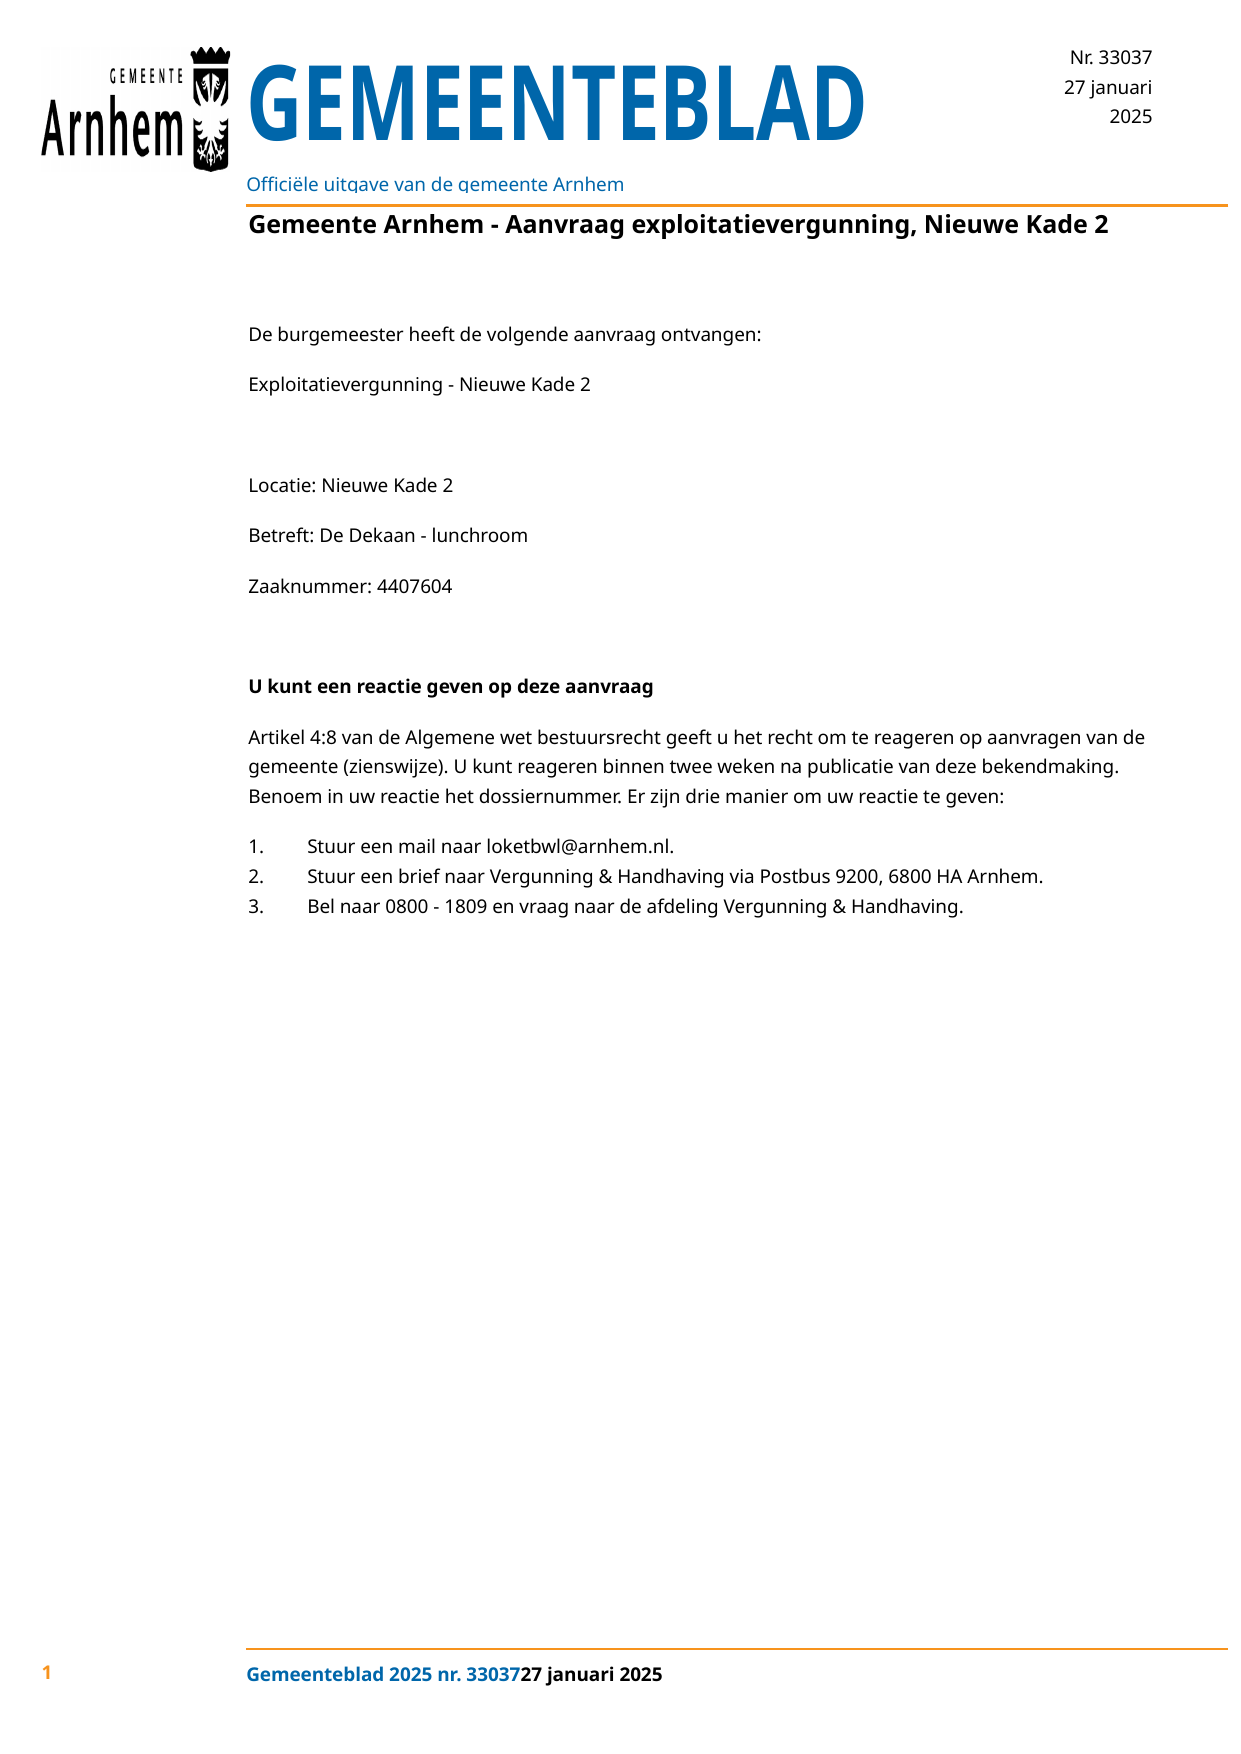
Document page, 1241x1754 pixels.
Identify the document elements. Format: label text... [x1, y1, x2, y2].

text Exploitatievergunning - Nieuwe Kade 2 [248, 371, 1152, 397]
text Artikel 4:8 van de Algemene wet bestuursrecht geeft u het recht om te reageren op aanvragen van de gemeente (zienswijze). U kunt reageren binnen twee weken na publicatie van deze bekendmaking. Benoem in uw reactie het dossiernummer. Er zijn drie manier om uw reactie te geven: [248, 724, 1152, 809]
list Bel naar 0800 - 1809 en vraag naar de afdeling Vergunning & Handhaving. [248, 893, 1152, 918]
picture [41, 47, 231, 172]
text Gemeente Arnhem - Aanvraag exploitatievergunning, Nieuwe Kade 2 [248, 207, 1152, 241]
text Zaaknummer: 4407604 [248, 573, 1152, 598]
text Betreft: De Dekaan - lunchroom [248, 522, 1152, 548]
text Locatie: Nieuwe Kade 2 [248, 472, 1152, 498]
list Stuur een brief naar Vergunning & Handhaving via Postbus 9200, 6800 HA Arnhem. [248, 863, 1152, 889]
text De burgemeester heeft de volgende aanvraag ontvangen: [248, 321, 1152, 346]
text U kunt een reactie geven op deze aanvraag [248, 674, 1152, 699]
list Stuur een mail naar loketbwl@arnhem.nl. [248, 834, 1152, 859]
